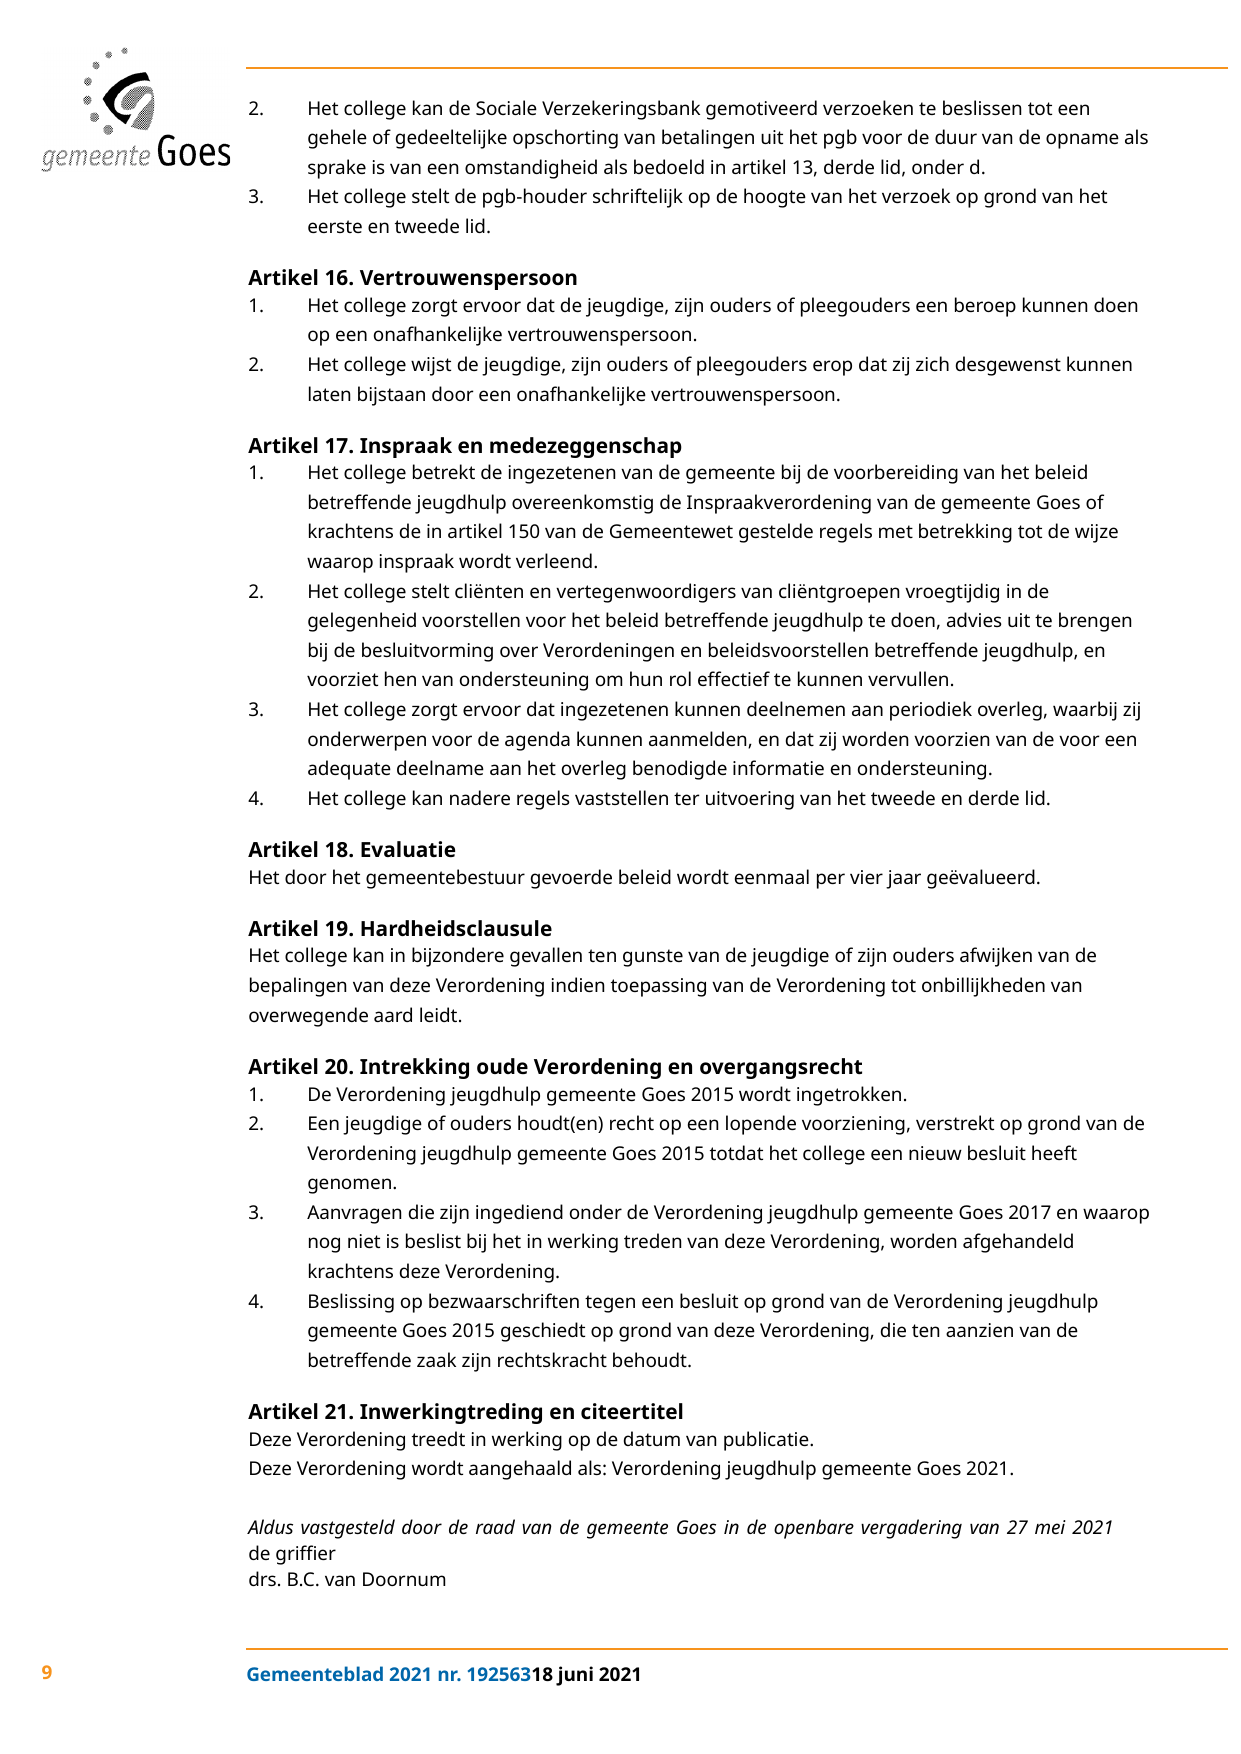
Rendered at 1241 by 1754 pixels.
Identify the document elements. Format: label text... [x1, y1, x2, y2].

text drs. B.C. van Doornum [248, 1566, 1152, 1592]
picture [41, 47, 231, 172]
text Het door het gemeentebestuur gevoerde beleid wordt eenmaal per vier jaar geëvalueerd. [248, 864, 1152, 889]
text Deze Verordening wordt aangehaald als: Verordening jeugdhulp gemeente Goes 2021. [248, 1455, 1152, 1481]
list Aanvragen die zijn ingediend onder de Verordening jeugdhulp gemeente Goes 2017 en waarop nog niet is beslist bij het in werking treden van deze Verordening, worden afgehandeld krachtens deze Verordening. [248, 1199, 1152, 1284]
list Het college stelt de pgb-houder schriftelijk op de hoogte van het verzoek op grond van het eerste en tweede lid. [248, 183, 1152, 239]
text Artikel 18. Evaluatie [248, 835, 1152, 864]
list Het college zorgt ervoor dat de jeugdige, zijn ouders of pleegouders een beroep kunnen doen op een onafhankelijke vertrouwenspersoon. [248, 292, 1152, 347]
list Een jeugdige of ouders houdt(en) recht op een lopende voorziening, verstrekt op grond van de Verordening jeugdhulp gemeente Goes 2015 totdat het college een nieuw besluit heeft genomen. [248, 1110, 1152, 1195]
list Het college betrekt de ingezetenen van de gemeente bij de voorbereiding van het beleid betreffende jeugdhulp overeenkomstig de Inspraakverordening van de gemeente Goes of krachtens de in artikel 150 van de Gemeentewet gestelde regels met betrekking tot de wijze waarop inspraak wordt verleend. [248, 459, 1152, 574]
list Het college zorgt ervoor dat ingezetenen kunnen deelnemen aan periodiek overleg, waarbij zij onderwerpen voor de agenda kunnen aanmelden, en dat zij worden voorzien van de voor een adequate deelname aan het overleg benodigde informatie en ondersteuning. [248, 696, 1152, 781]
text Artikel 20. Intrekking oude Verordening en overgangsrecht [248, 1052, 1152, 1081]
text Artikel 16. Vertrouwenspersoon [248, 263, 1152, 292]
text Deze Verordening treedt in werking op de datum van publicatie. [248, 1426, 1152, 1452]
text Artikel 21. Inwerkingtreding en citeertitel [248, 1397, 1152, 1426]
list Het college kan nadere regels vaststellen ter uitvoering van het tweede en derde lid. [248, 785, 1152, 811]
list Beslissing op bezwaarschriften tegen een besluit op grond van de Verordening jeugdhulp gemeente Goes 2015 geschiedt op grond van deze Verordening, die ten aanzien van de betreffende zaak zijn rechtskracht behoudt. [248, 1288, 1152, 1373]
text Het college kan in bijzondere gevallen ten gunste van de jeugdige of zijn ouders afwijken van de bepalingen van deze Verordening indien toepassing van de Verordening tot onbillijkheden van overwegende aard leidt. [248, 943, 1152, 1028]
text de griffier [248, 1540, 1152, 1566]
text Artikel 19. Hardheidsclausule [248, 914, 1152, 943]
text Artikel 17. Inspraak en medezeggenschap [248, 431, 1152, 459]
list Het college wijst de jeugdige, zijn ouders of pleegouders erop dat zij zich desgewenst kunnen laten bijstaan door een onafhankelijke vertrouwenspersoon. [248, 351, 1152, 406]
list Het college stelt cliënten en vertegenwoordigers van cliëntgroepen vroegtijdig in de gelegenheid voorstellen voor het beleid betreffende jeugdhulp te doen, advies uit te brengen bij de besluitvorming over Verordeningen en beleidsvoorstellen betreffende jeugdhulp, en voorziet hen van ondersteuning om hun rol effectief te kunnen vervullen. [248, 578, 1152, 692]
list De Verordening jeugdhulp gemeente Goes 2015 wordt ingetrokken. [248, 1081, 1152, 1106]
list Het college kan de Sociale Verzekeringsbank gemotiveerd verzoeken te beslissen tot een gehele of gedeeltelijke opschorting van betalingen uit het pgb voor de duur van de opname als sprake is van een omstandigheid als bedoeld in artikel 13, derde lid, onder d. [248, 95, 1152, 180]
text Aldus vastgesteld door de raad van de gemeente Goes in de openbare vergadering van 27 mei 2021 [248, 1514, 1152, 1540]
